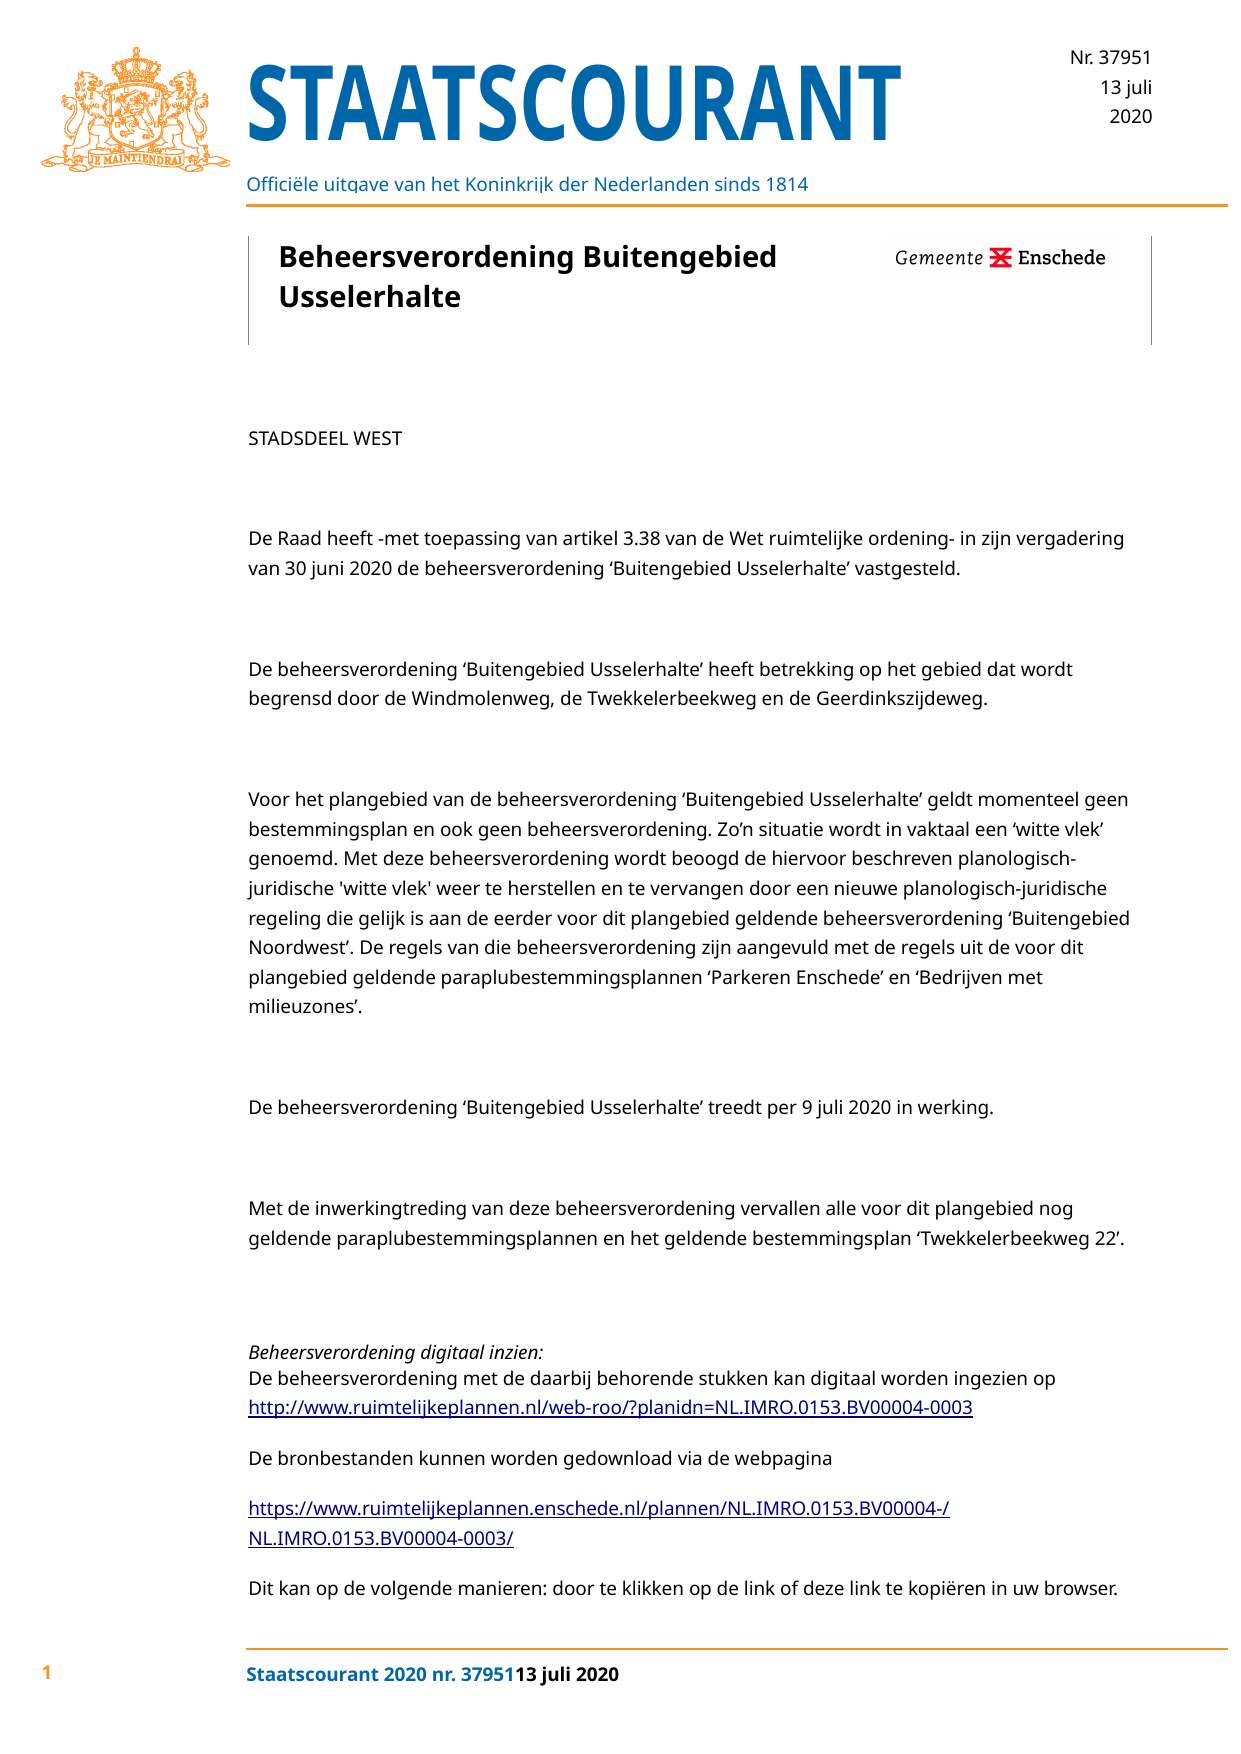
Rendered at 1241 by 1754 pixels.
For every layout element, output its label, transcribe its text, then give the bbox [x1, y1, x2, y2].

text Dit kan op de volgende manieren: door te klikken op de link of deze link te kopiëren in uw browser. [248, 1575, 1152, 1601]
text De beheersverordening met de daarbij behorende stukken kan digitaal worden ingezien op http://www.ruimtelijkeplannen.nl/web-roo/?planidn=NL.IMRO.0153.BV00004-0003 [248, 1365, 1152, 1420]
table_header [850, 236, 1151, 345]
text De beheersverordening ‘Buitengebied Usselerhalte’ heeft betrekking op het gebied dat wordt begrensd door de Windmolenweg, de Twekkelerbeekweg en de Geerdinkszijdeweg. [248, 656, 1152, 711]
picture [882, 236, 1119, 279]
text De bronbestanden kunnen worden gedownload via de webpagina [248, 1445, 1152, 1471]
text Beheersverordening digitaal inzien: [248, 1339, 1152, 1365]
text De beheersverordening ‘Buitengebied Usselerhalte’ treedt per 9 juli 2020 in werking. [248, 1094, 1152, 1120]
text De Raad heeft -met toepassing van artikel 3.38 van de Wet ruimtelijke ordening- in zijn vergadering van 30 juni 2020 de beheersverordening ‘Buitengebied Usselerhalte’ vastgesteld. [248, 526, 1152, 581]
text Voor het plangebied van de beheersverordening ‘Buitengebied Usselerhalte’ geldt momenteel geen bestemmingsplan en ook geen beheersverordening. Zo’n situatie wordt in vaktaal een ‘witte vlek’ genoemd. Met deze beheersverordening wordt beoogd de hiervoor beschreven planologisch-juridische 'witte vlek' weer te herstellen en te vervangen door een nieuwe planologisch-juridische regeling die gelijk is aan de eerder voor dit plangebied geldende beheersverordening ‘Buitengebied Noordwest’. De regels van die beheersverordening zijn aangevuld met de regels uit de voor dit plangebied geldende paraplubestemmingsplannen ‘Parkeren Enschede’ en ‘Bedrijven met milieuzones’. [248, 786, 1152, 1019]
picture [41, 47, 231, 172]
text https://www.ruimtelijkeplannen.enschede.nl/plannen/NL.IMRO.0153.BV00004-/NL.IMRO.0153.BV00004-0003/ [248, 1495, 1152, 1551]
text STADSDEEL WEST [248, 425, 1152, 450]
text Met de inwerkingtreding van deze beheersverordening vervallen alle voor dit plangebied nog geldende paraplubestemmingsplannen en het geldende bestemmingsplan ‘Twekkelerbeekweg 22’. [248, 1195, 1152, 1250]
table_header Beheersverordening Buitengebied Usselerhalte [249, 236, 850, 345]
